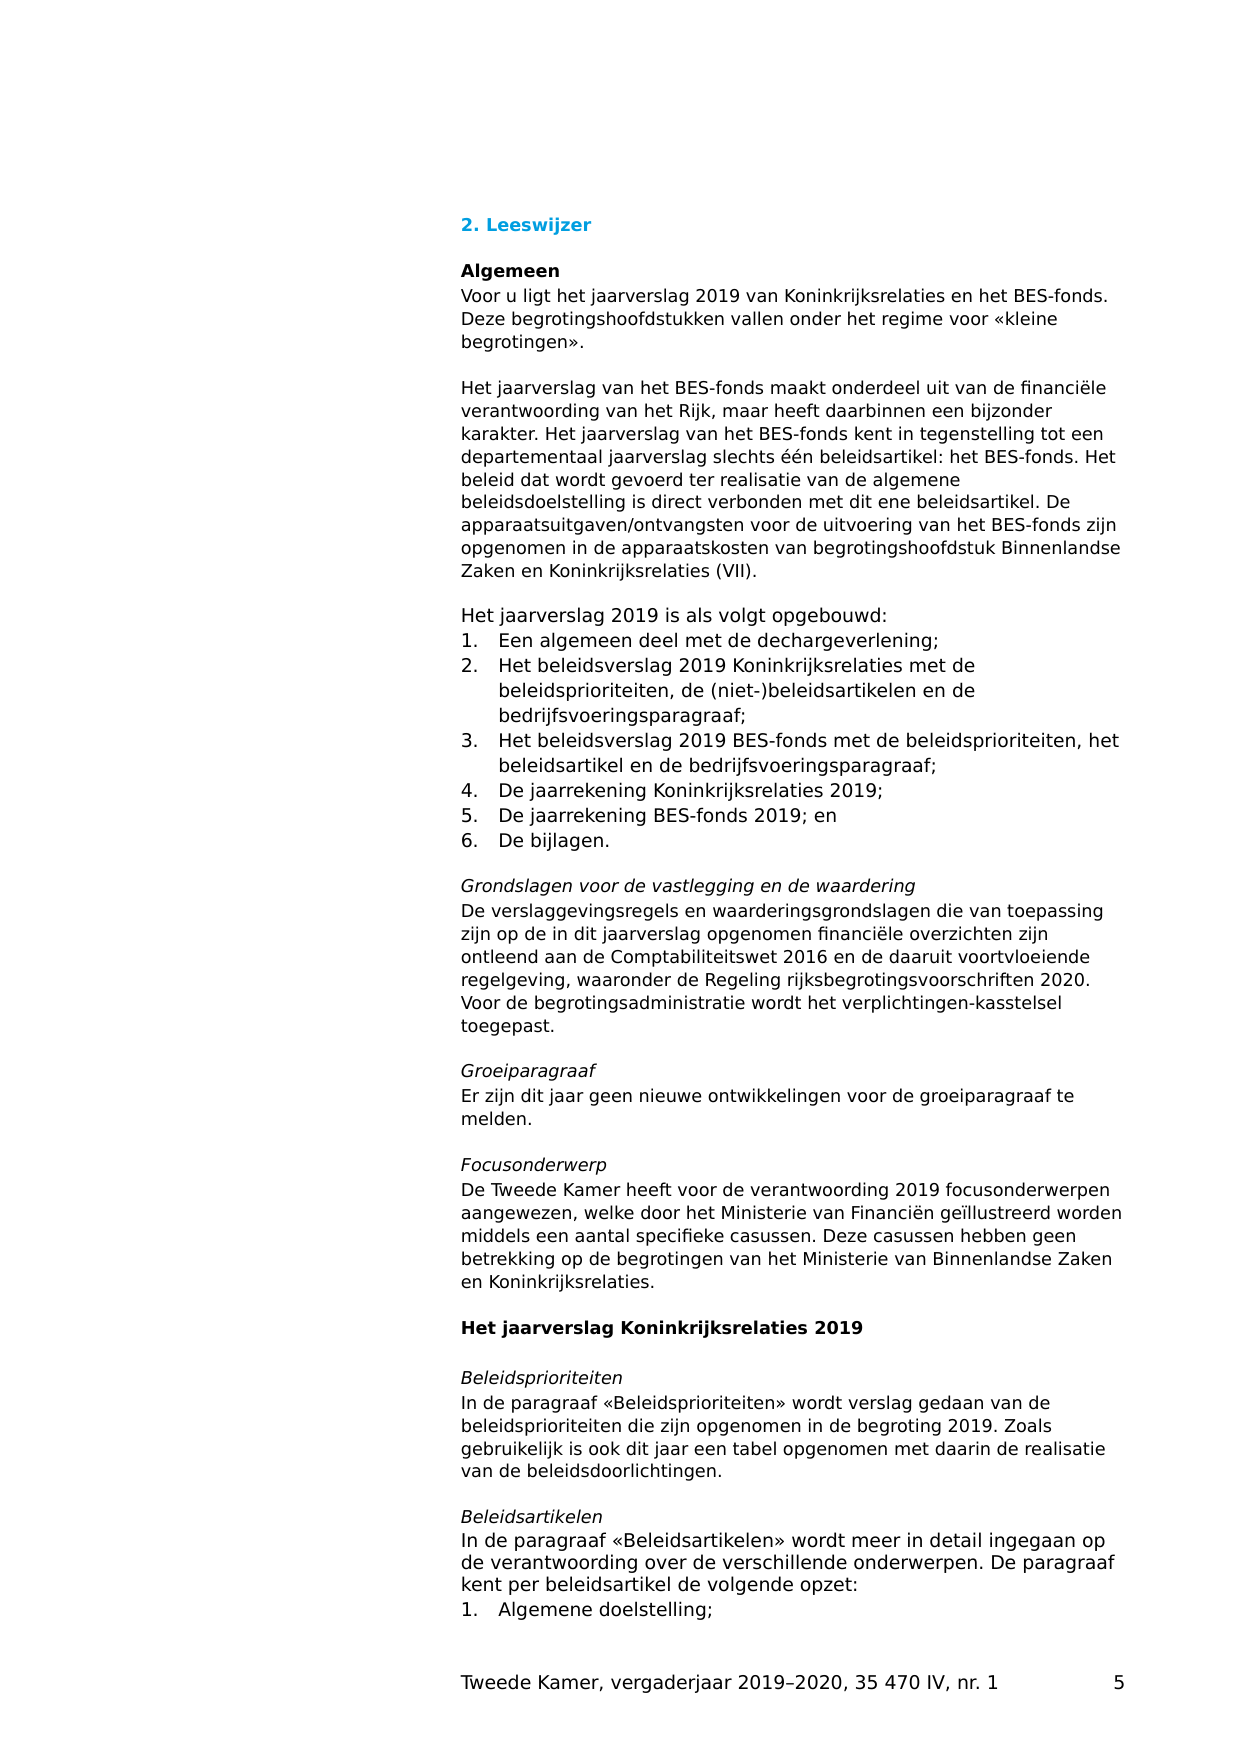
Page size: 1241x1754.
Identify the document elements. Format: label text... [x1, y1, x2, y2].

text Beleidsartikelen [461, 1505, 1125, 1528]
text Het jaarverslag 2019 is als volgt opgebouwd: [461, 605, 1125, 627]
text De Tweede Kamer heeft voor de verantwoording 2019 focusonderwerpen aangewezen, welke door het Ministerie van Financiën geïllustreerd worden middels een aantal specifieke casussen. Deze casussen hebben geen betrekking op de begrotingen van het Ministerie van Binnenlandse Zaken en Koninkrijksrelaties. [461, 1178, 1125, 1293]
list Het beleidsverslag 2019 BES-fonds met de beleidsprioriteiten, het beleidsartikel en de bedrijfsvoeringsparagraaf; [461, 727, 1125, 777]
text Algemeen [461, 259, 1125, 282]
list De bijlagen. [461, 827, 1125, 852]
text In de paragraaf «Beleidsprioriteiten» wordt verslag gedaan van de beleidsprioriteiten die zijn opgenomen in de begroting 2019. Zoals gebruikelijk is ook dit jaar een tabel opgenomen met daarin de realisatie van de beleidsdoorlichtingen. [461, 1391, 1125, 1482]
text Focusonderwerp [461, 1153, 1125, 1176]
list Algemene doelstelling; [461, 1596, 1125, 1621]
list Een algemeen deel met de dechargeverlening; [461, 627, 1125, 652]
text Voor u ligt het jaarverslag 2019 van Koninkrijksrelaties en het BES-fonds. Deze begrotingshoofdstukken vallen onder het regime voor «kleine begrotingen». [461, 284, 1125, 353]
text Beleidsprioriteiten [461, 1366, 1125, 1389]
text De verslaggevingsregels en waarderingsgrondslagen die van toepassing zijn op de in dit jaarverslag opgenomen financiële overzichten zijn ontleend aan de Comptabiliteitswet 2016 en de daaruit voortvloeiende regelgeving, waaronder de Regeling rijksbegrotingsvoorschriften 2020. Voor de begrotingsadministratie wordt het verplichtingen-kasstelsel toegepast. [461, 899, 1125, 1037]
list Het beleidsverslag 2019 Koninkrijksrelaties met de beleidsprioriteiten, de (niet-)beleidsartikelen en de bedrijfsvoeringsparagraaf; [461, 652, 1125, 727]
text Het jaarverslag van het BES-fonds maakt onderdeel uit van de financiële verantwoording van het Rijk, maar heeft daarbinnen een bijzonder karakter. Het jaarverslag van het BES-fonds kent in tegenstelling tot een departementaal jaarverslag slechts één beleidsartikel: het BES-fonds. Het beleid dat wordt gevoerd ter realisatie van de algemene beleidsdoelstelling is direct verbonden met dit ene beleidsartikel. De apparaatsuitgaven/ontvangsten voor de uitvoering van het BES-fonds zijn opgenomen in de apparaatskosten van begrotingshoofdstuk Binnenlandse Zaken en Koninkrijksrelaties (VII). [461, 376, 1125, 582]
list De jaarrekening Koninkrijksrelaties 2019; [461, 777, 1125, 802]
text Er zijn dit jaar geen nieuwe ontwikkelingen voor de groeiparagraaf te melden. [461, 1084, 1125, 1130]
title 2. Leeswijzer [461, 213, 1125, 236]
text Groeiparagraaf [461, 1059, 1125, 1082]
text Grondslagen voor de vastlegging en de waardering [461, 874, 1125, 897]
text Het jaarverslag Koninkrijksrelaties 2019 [461, 1316, 1125, 1339]
list De jaarrekening BES-fonds 2019; en [461, 802, 1125, 827]
text In de paragraaf «Beleidsartikelen» wordt meer in detail ingegaan op de verantwoording over de verschillende onderwerpen. De paragraaf kent per beleidsartikel de volgende opzet: [461, 1530, 1125, 1596]
